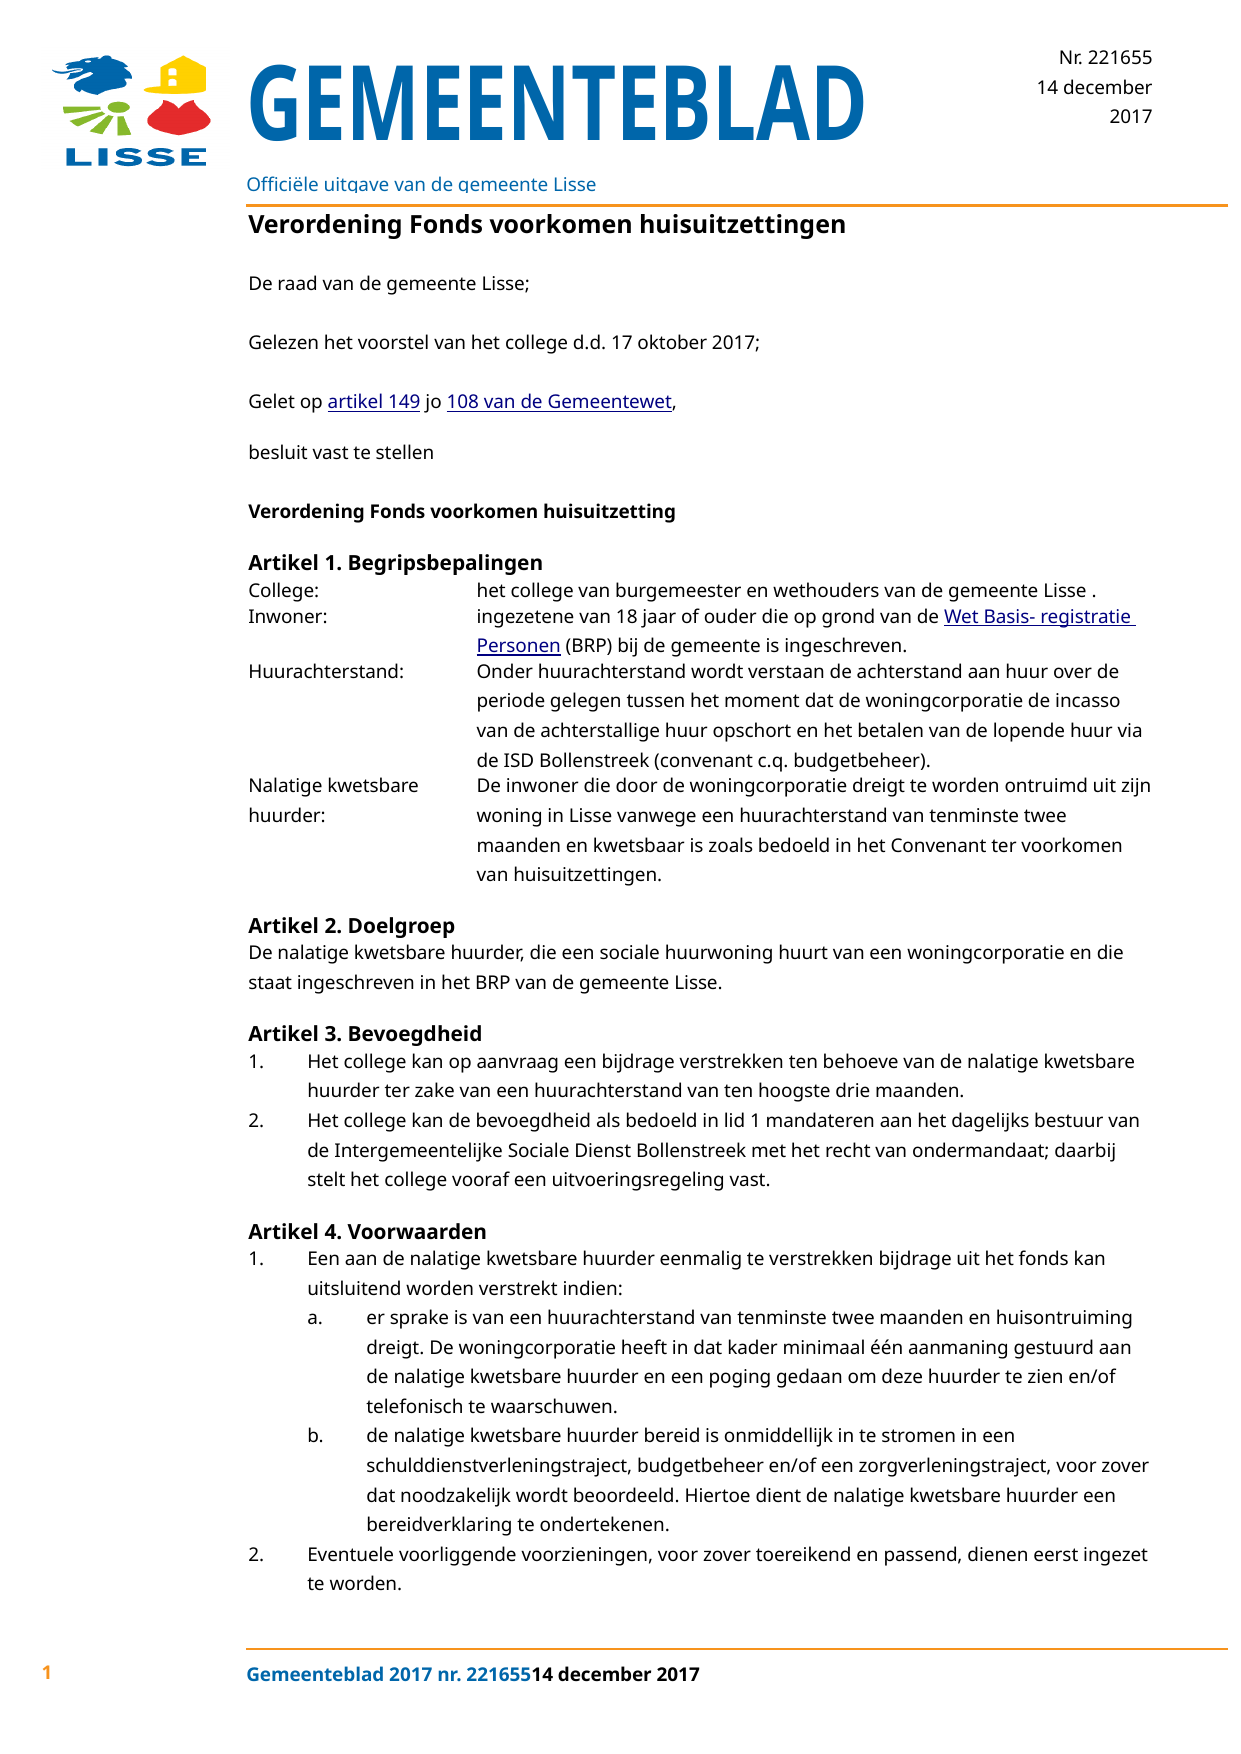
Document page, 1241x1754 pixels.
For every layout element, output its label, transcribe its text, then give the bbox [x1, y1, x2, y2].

table_header het college van burgemeester en wethouders van de gemeente Lisse . [476, 577, 1152, 603]
list Een aan de nalatige kwetsbare huurder eenmalig te verstrekken bijdrage uit het fonds kan uitsluitend worden verstrekt indien: [248, 1245, 1152, 1301]
table_cell Inwoner: [248, 603, 476, 658]
list Het college kan op aanvraag een bijdrage verstrekken ten behoeve van de nalatige kwetsbare huurder ter zake van een huurachterstand van ten hoogste drie maanden. [248, 1048, 1152, 1103]
text De raad van de gemeente Lisse; [248, 270, 1152, 296]
text Verordening Fonds voorkomen huisuitzetting [248, 498, 1152, 524]
list er sprake is van een huurachterstand van tenminste twee maanden en huisontruiming dreigt. De woningcorporatie heeft in dat kader minimaal één aanmaning gestuurd aan de nalatige kwetsbare huurder en een poging gedaan om deze huurder te zien en/of telefonisch te waarschuwen. [307, 1304, 1152, 1419]
text Artikel 4. Voorwaarden [248, 1217, 1152, 1245]
text De nalatige kwetsbare huurder, die een sociale huurwoning huurt van een woningcorporatie en die staat ingeschreven in het BRP van de gemeente Lisse. [248, 939, 1152, 995]
table_cell ingezetene van 18 jaar of ouder die op grond van de Wet Basis- registratie Personen (BRP) bij de gemeente is ingeschreven. [476, 603, 1152, 658]
text Gelet op artikel 149 jo 108 van de Gemeentewet, [248, 389, 1152, 414]
list de nalatige kwetsbare huurder bereid is onmiddellijk in te stromen in een schulddienstverleningstraject, budgetbeheer en/of een zorgverleningstraject, voor zover dat noodzakelijk wordt beoordeeld. Hiertoe dient de nalatige kwetsbare huurder een bereidverklaring te ondertekenen. [307, 1423, 1152, 1537]
table_cell Huurachterstand: [248, 658, 476, 773]
table_cell Nalatige kwetsbare huurder: [248, 773, 476, 887]
text Artikel 1. Begripsbepalingen [248, 548, 1152, 577]
text besluit vast te stellen [248, 439, 1152, 465]
picture [41, 47, 231, 172]
table_cell Onder huurachterstand wordt verstaan de achterstand aan huur over de periode gelegen tussen het moment dat de woningcorporatie de incasso van de achterstallige huur opschort en het betalen van de lopende huur via de ISD Bollenstreek (convenant c.q. budgetbeheer). [476, 658, 1152, 773]
text Artikel 3. Bevoegdheid [248, 1019, 1152, 1048]
table_cell De inwoner die door de woningcorporatie dreigt te worden ontruimd uit zijn woning in Lisse vanwege een huurachterstand van tenminste twee maanden en kwetsbaar is zoals bedoeld in het Convenant ter voorkomen van huisuitzettingen. [476, 773, 1152, 887]
text Verordening Fonds voorkomen huisuitzettingen [248, 207, 1152, 241]
table_header College: [248, 577, 476, 603]
text Gelezen het voorstel van het college d.d. 17 oktober 2017; [248, 329, 1152, 355]
list Het college kan de bevoegdheid als bedoeld in lid 1 mandateren aan het dagelijks bestuur van de Intergemeentelijke Sociale Dienst Bollenstreek met het recht van ondermandaat; daarbij stelt het college vooraf een uitvoeringsregeling vast. [248, 1107, 1152, 1192]
list Eventuele voorliggende voorzieningen, voor zover toereikend en passend, dienen eerst ingezet te worden. [248, 1541, 1152, 1596]
text Artikel 2. Doelgroep [248, 911, 1152, 939]
